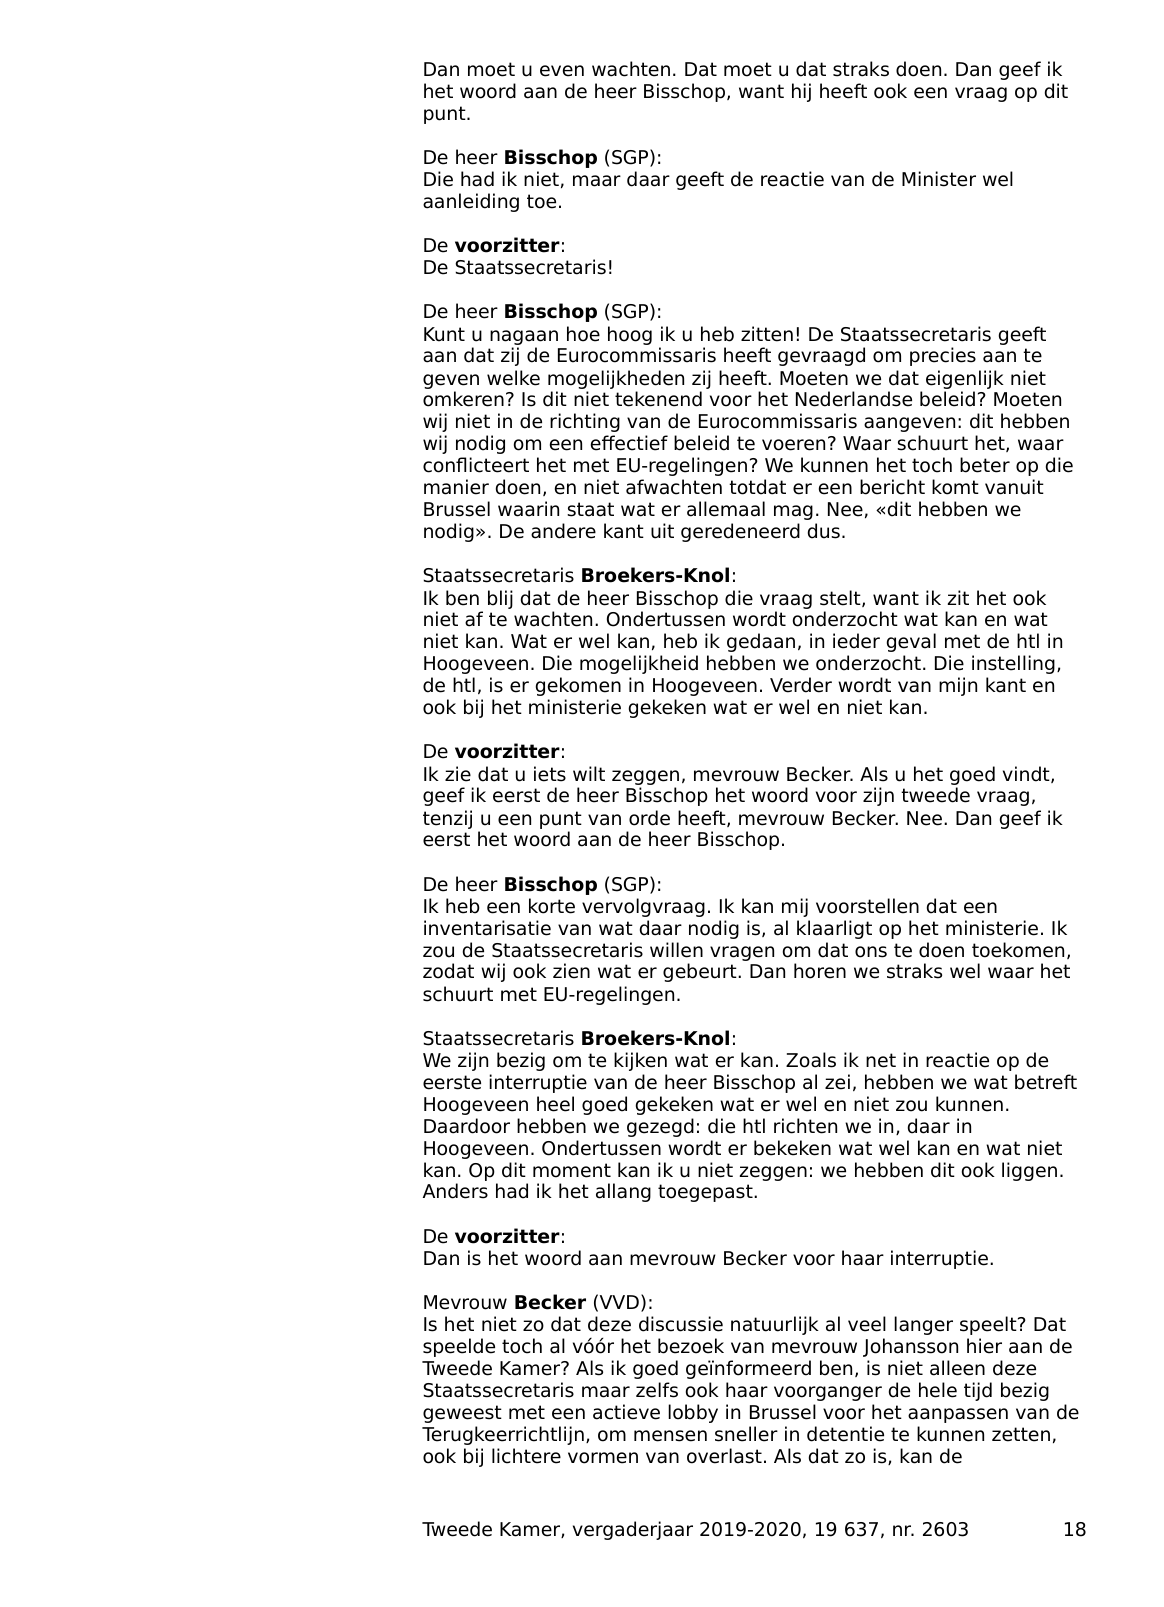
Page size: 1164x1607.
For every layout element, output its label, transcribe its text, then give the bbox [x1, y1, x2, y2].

text De heer Bisschop (SGP): [422, 301, 1087, 323]
text De Staatssecretaris! [422, 257, 1087, 279]
text Staatssecretaris Broekers-Knol: [422, 1028, 1087, 1049]
text Staatssecretaris Broekers-Knol: [422, 565, 1087, 587]
text Dan is het woord aan mevrouw Becker voor haar interruptie. [422, 1248, 1087, 1269]
text Mevrouw Becker (VVD): [422, 1292, 1087, 1314]
text De voorzitter: [422, 741, 1087, 763]
text Kunt u nagaan hoe hoog ik u heb zitten! De Staatssecretaris geeft aan dat zij de Eurocommissaris heeft gevraagd om precies aan te geven welke mogelijkheden zij heeft. Moeten we dat eigenlijk niet omkeren? Is dit niet tekenend voor het Nederlandse beleid? Moeten wij niet in de richting van de Eurocommissaris aangeven: dit hebben wij nodig om een effectief beleid te voeren? Waar schuurt het, waar conflicteert het met EU-regelingen? We kunnen het toch beter op die manier doen, en niet afwachten totdat er een bericht komt vanuit Brussel waarin staat wat er allemaal mag. Nee, «dit hebben we nodig». De andere kant uit geredeneerd dus. [422, 323, 1087, 543]
text Die had ik niet, maar daar geeft de reactie van de Minister wel aanleiding toe. [422, 169, 1087, 213]
text Ik zie dat u iets wilt zeggen, mevrouw Becker. Als u het goed vindt, geef ik eerst de heer Bisschop het woord voor zijn tweede vraag, tenzij u een punt van orde heeft, mevrouw Becker. Nee. Dan geef ik eerst het woord aan de heer Bisschop. [422, 763, 1087, 851]
text Is het niet zo dat deze discussie natuurlijk al veel langer speelt? Dat speelde toch al vóór het bezoek van mevrouw Johansson hier aan de Tweede Kamer? Als ik goed geïnformeerd ben, is niet alleen deze Staatssecretaris maar zelfs ook haar voorganger de hele tijd bezig geweest met een actieve lobby in Brussel voor het aanpassen van de Terugkeerrichtlijn, om mensen sneller in detentie te kunnen zetten, ook bij lichtere vormen van overlast. Als dat zo is, kan de [422, 1314, 1087, 1468]
text Ik heb een korte vervolgvraag. Ik kan mij voorstellen dat een inventarisatie van wat daar nodig is, al klaarligt op het ministerie. Ik zou de Staatssecretaris willen vragen om dat ons te doen toekomen, zodat wij ook zien wat er gebeurt. Dan horen we straks wel waar het schuurt met EU-regelingen. [422, 896, 1087, 1005]
text De heer Bisschop (SGP): [422, 147, 1087, 169]
text We zijn bezig om te kijken wat er kan. Zoals ik net in reactie op de eerste interruptie van de heer Bisschop al zei, hebben we wat betreft Hoogeveen heel goed gekeken wat er wel en niet zou kunnen. Daardoor hebben we gezegd: die htl richten we in, daar in Hoogeveen. Ondertussen wordt er bekeken wat wel kan en wat niet kan. Op dit moment kan ik u niet zeggen: we hebben dit ook liggen. Anders had ik het allang toegepast. [422, 1049, 1087, 1203]
text De voorzitter: [422, 1226, 1087, 1248]
text De voorzitter: [422, 235, 1087, 257]
text De heer Bisschop (SGP): [422, 873, 1087, 896]
text Dan moet u even wachten. Dat moet u dat straks doen. Dan geef ik het woord aan de heer Bisschop, want hij heeft ook een vraag op dit punt. [422, 59, 1087, 125]
text Ik ben blij dat de heer Bisschop die vraag stelt, want ik zit het ook niet af te wachten. Ondertussen wordt onderzocht wat kan en wat niet kan. Wat er wel kan, heb ik gedaan, in ieder geval met de htl in Hoogeveen. Die mogelijkheid hebben we onderzocht. Die instelling, de htl, is er gekomen in Hoogeveen. Verder wordt van mijn kant en ook bij het ministerie gekeken wat er wel en niet kan. [422, 587, 1087, 719]
